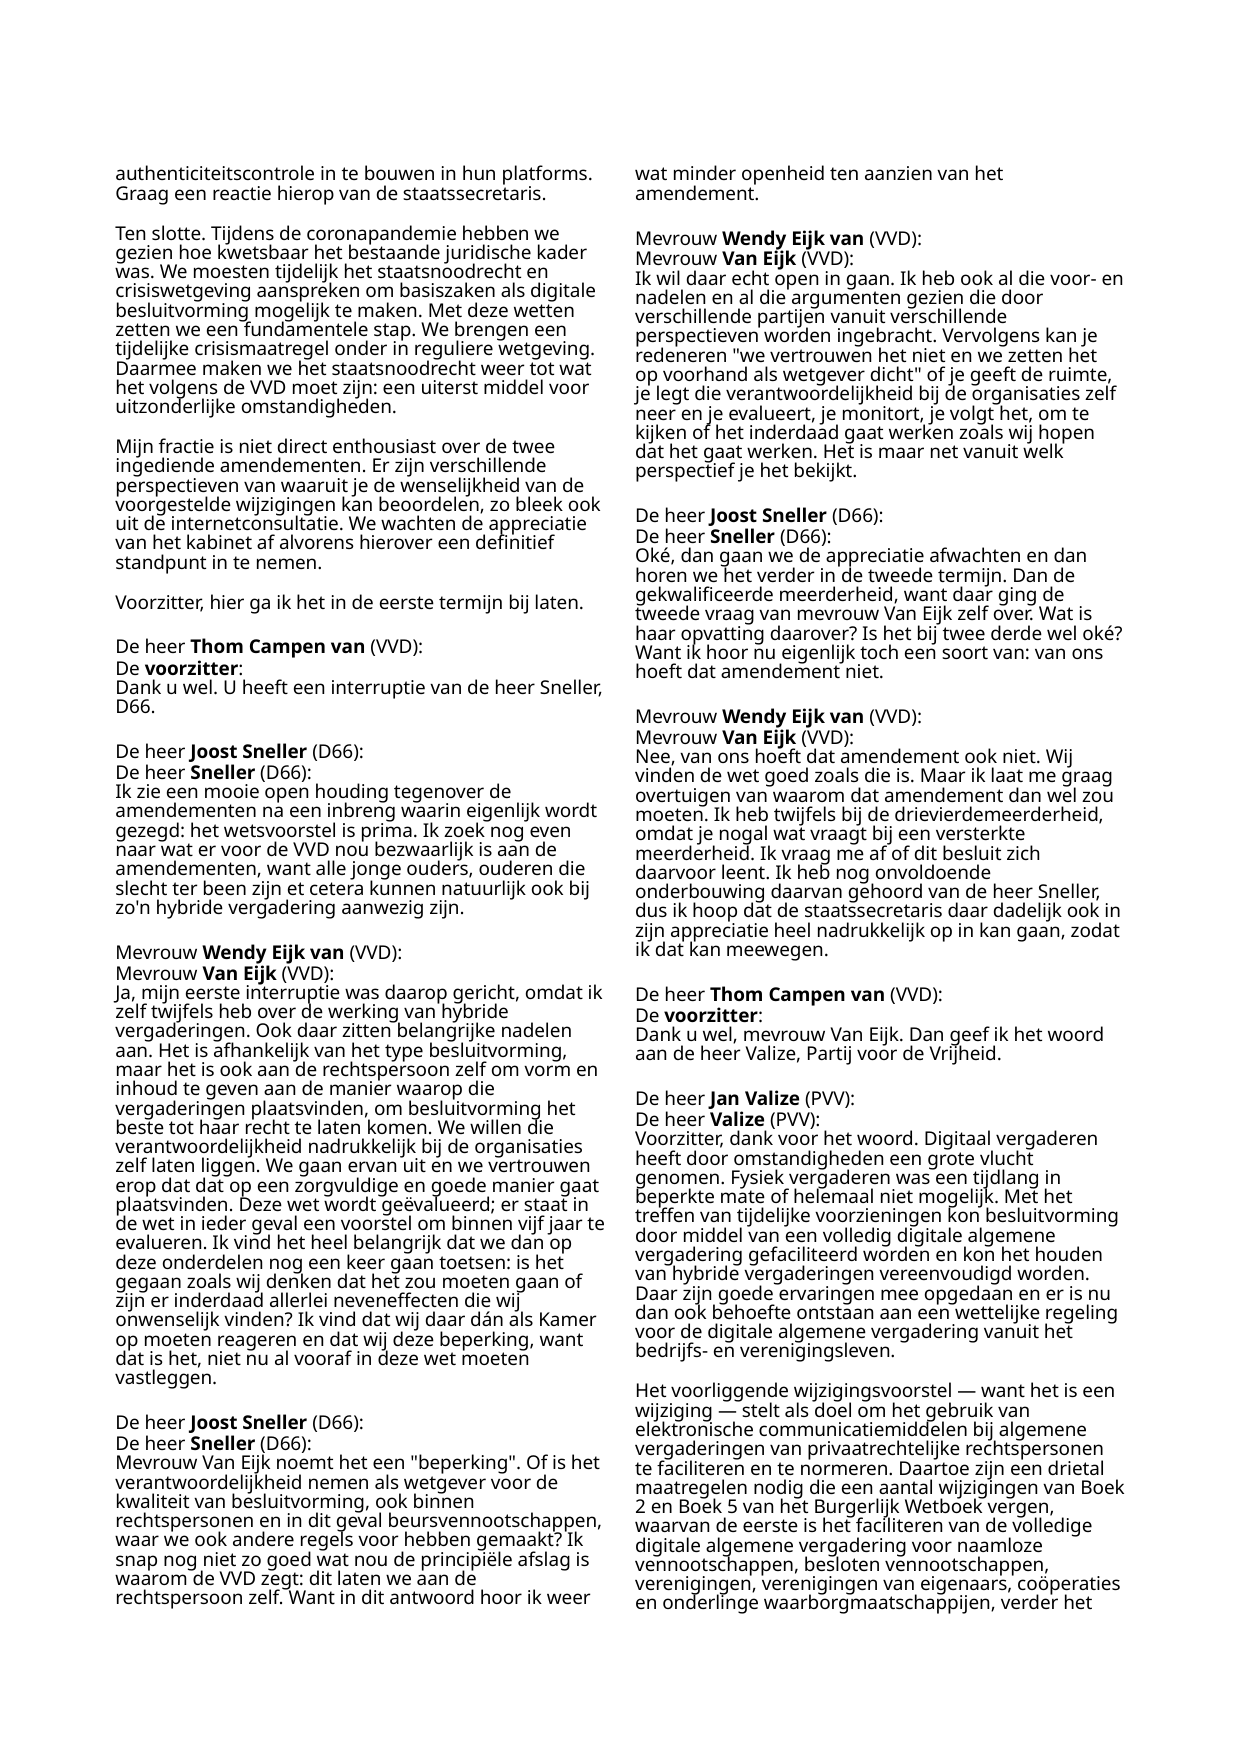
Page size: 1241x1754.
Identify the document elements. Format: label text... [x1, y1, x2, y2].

text De heer Valize (PVV): [635, 1111, 1125, 1130]
text Mijn fractie is niet direct enthousiast over de twee ingediende amendementen. Er zijn verschillende perspectieven van waaruit je de wenselijkheid van de voorgestelde wijzigingen kan beoordelen, zo bleek ook uit de internetconsultatie. We wachten de appreciatie van het kabinet af alvorens hierover een definitief standpunt in te nemen. [115, 438, 605, 573]
text Mevrouw Van Eijk (VVD): [635, 250, 1125, 270]
text Oké, dan gaan we de appreciatie afwachten en dan horen we het verder in de tweede termijn. Dan de gekwalificeerde meerderheid, want daar ging de tweede vraag van mevrouw Van Eijk zelf over. Wat is haar opvatting daarover? Is het bij twee derde wel oké? Want ik hoor nu eigenlijk toch een soort van: van ons hoeft dat amendement niet. [635, 547, 1125, 682]
text De heer Joost Sneller (D66): [635, 502, 1125, 528]
text De heer Jan Valize (PVV): [635, 1085, 1125, 1111]
text authenticiteitscontrole in te bouwen in hun platforms. Graag een reactie hierop van de staatssecretaris. [115, 165, 605, 204]
text Ik zie een mooie open houding tegenover de amendementen na een inbreng waarin eigenlijk wordt gezegd: het wetsvoorstel is prima. Ik zoek nog even naar wat er voor de VVD nou bezwaarlijk is aan de amendementen, want alle jonge ouders, ouderen die slecht ter been zijn et cetera kunnen natuurlijk ook bij zo'n hybride vergadering aanwezig zijn. [115, 783, 605, 918]
text De heer Sneller (D66): [635, 528, 1125, 547]
text Dank u wel, mevrouw Van Eijk. Dan geef ik het woord aan de heer Valize, Partij voor de Vrijheid. [635, 1026, 1125, 1064]
text De heer Thom Campen van (VVD): [635, 981, 1125, 1007]
text Mevrouw Wendy Eijk van (VVD): [635, 225, 1125, 250]
text wat minder openheid ten aanzien van het amendement. [635, 165, 1125, 204]
text De voorzitter: [115, 659, 605, 679]
text Ten slotte. Tijdens de coronapandemie hebben we gezien hoe kwetsbaar het bestaande juridische kader was. We moesten tijdelijk het staatsnoodrecht en crisiswetgeving aanspreken om basiszaken als digitale besluitvorming mogelijk te maken. Met deze wetten zetten we een fundamentele stap. We brengen een tijdelijke crisismaatregel onder in reguliere wetgeving. Daarmee maken we het staatsnoodrecht weer tot wat het volgens de VVD moet zijn: een uiterst middel voor uitzonderlijke omstandigheden. [115, 224, 605, 417]
text Nee, van ons hoeft dat amendement ook niet. Wij vinden de wet goed zoals die is. Maar ik laat me graag overtuigen van waarom dat amendement dan wel zou moeten. Ik heb twijfels bij de drievierdemeerderheid, omdat je nogal wat vraagt bij een versterkte meerderheid. Ik vraag me af of dit besluit zich daarvoor leent. Ik heb nog onvoldoende onderbouwing daarvan gehoord van de heer Sneller, dus ik hoop dat de staatssecretaris daar dadelijk ook in zijn appreciatie heel nadrukkelijk op in kan gaan, zodat ik dat kan meewegen. [635, 748, 1125, 960]
text De voorzitter: [635, 1007, 1125, 1026]
text Het voorliggende wijzigingsvoorstel — want het is een wijziging — stelt als doel om het gebruik van elektronische communicatiemiddelen bij algemene vergaderingen van privaatrechtelijke rechtspersonen te faciliteren en te normeren. Daartoe zijn een drietal maatregelen nodig die een aantal wijzigingen van Boek 2 en Boek 5 van het Burgerlijk Wetboek vergen, waarvan de eerste is het faciliteren van de volledige digitale algemene vergadering voor naamloze vennootschappen, besloten vennootschappen, verenigingen, verenigingen van eigenaars, coöperaties en onderlinge waarborgmaatschappijen, verder het [635, 1382, 1125, 1614]
text Mevrouw Wendy Eijk van (VVD): [115, 939, 605, 964]
text De heer Sneller (D66): [115, 1435, 605, 1454]
text Ja, mijn eerste interruptie was daarop gericht, omdat ik zelf twijfels heb over de werking van hybride vergaderingen. Ook daar zitten belangrijke nadelen aan. Het is afhankelijk van het type besluitvorming, maar het is ook aan de rechtspersoon zelf om vorm en inhoud te geven aan de manier waarop die vergaderingen plaatsvinden, om besluitvorming het beste tot haar recht te laten komen. We willen die verantwoordelijkheid nadrukkelijk bij de organisaties zelf laten liggen. We gaan ervan uit en we vertrouwen erop dat dat op een zorgvuldige en goede manier gaat plaatsvinden. Deze wet wordt geëvalueerd; er staat in de wet in ieder geval een voorstel om binnen vijf jaar te evalueren. Ik vind het heel belangrijk dat we dan op deze onderdelen nog een keer gaan toetsen: is het gegaan zoals wij denken dat het zou moeten gaan of zijn er inderdaad allerlei neveneffecten die wij onwenselijk vinden? Ik vind dat wij daar dán als Kamer op moeten reageren en dat wij deze beperking, want dat is het, niet nu al vooraf in deze wet moeten vastleggen. [115, 984, 605, 1388]
text Mevrouw Van Eijk (VVD): [635, 729, 1125, 748]
text Voorzitter, hier ga ik het in de eerste termijn bij laten. [115, 594, 605, 613]
text Mevrouw Van Eijk (VVD): [115, 964, 605, 984]
text Mevrouw Wendy Eijk van (VVD): [635, 703, 1125, 729]
text Voorzitter, dank voor het woord. Digitaal vergaderen heeft door omstandigheden een grote vlucht genomen. Fysiek vergaderen was een tijdlang in beperkte mate of helemaal niet mogelijk. Met het treffen van tijdelijke voorzieningen kon besluitvorming door middel van een volledig digitale algemene vergadering gefaciliteerd worden en kon het houden van hybride vergaderingen vereenvoudigd worden. Daar zijn goede ervaringen mee opgedaan en er is nu dan ook behoefte ontstaan aan een wettelijke regeling voor de digitale algemene vergadering vanuit het bedrijfs- en verenigingsleven. [635, 1130, 1125, 1362]
text Mevrouw Van Eijk noemt het een "beperking". Of is het verantwoordelijkheid nemen als wetgever voor de kwaliteit van besluitvorming, ook binnen rechtspersonen en in dit geval beursvennootschappen, waar we ook andere regels voor hebben gemaakt? Ik snap nog niet zo goed wat nou de principiële afslag is waarom de VVD zegt: dit laten we aan de rechtspersoon zelf. Want in dit antwoord hoor ik weer [115, 1454, 605, 1608]
text De heer Sneller (D66): [115, 764, 605, 783]
text De heer Thom Campen van (VVD): [115, 634, 605, 659]
text De heer Joost Sneller (D66): [115, 738, 605, 764]
text De heer Joost Sneller (D66): [115, 1409, 605, 1435]
text Dank u wel. U heeft een interruptie van de heer Sneller, D66. [115, 679, 605, 717]
text Ik wil daar echt open in gaan. Ik heb ook al die voor- en nadelen en al die argumenten gezien die door verschillende partijen vanuit verschillende perspectieven worden ingebracht. Vervolgens kan je redeneren "we vertrouwen het niet en we zetten het op voorhand als wetgever dicht" of je geeft de ruimte, je legt die verantwoordelijkheid bij de organisaties zelf neer en je evalueert, je monitort, je volgt het, om te kijken of het inderdaad gaat werken zoals wij hopen dat het gaat werken. Het is maar net vanuit welk perspectief je het bekijkt. [635, 270, 1125, 482]
